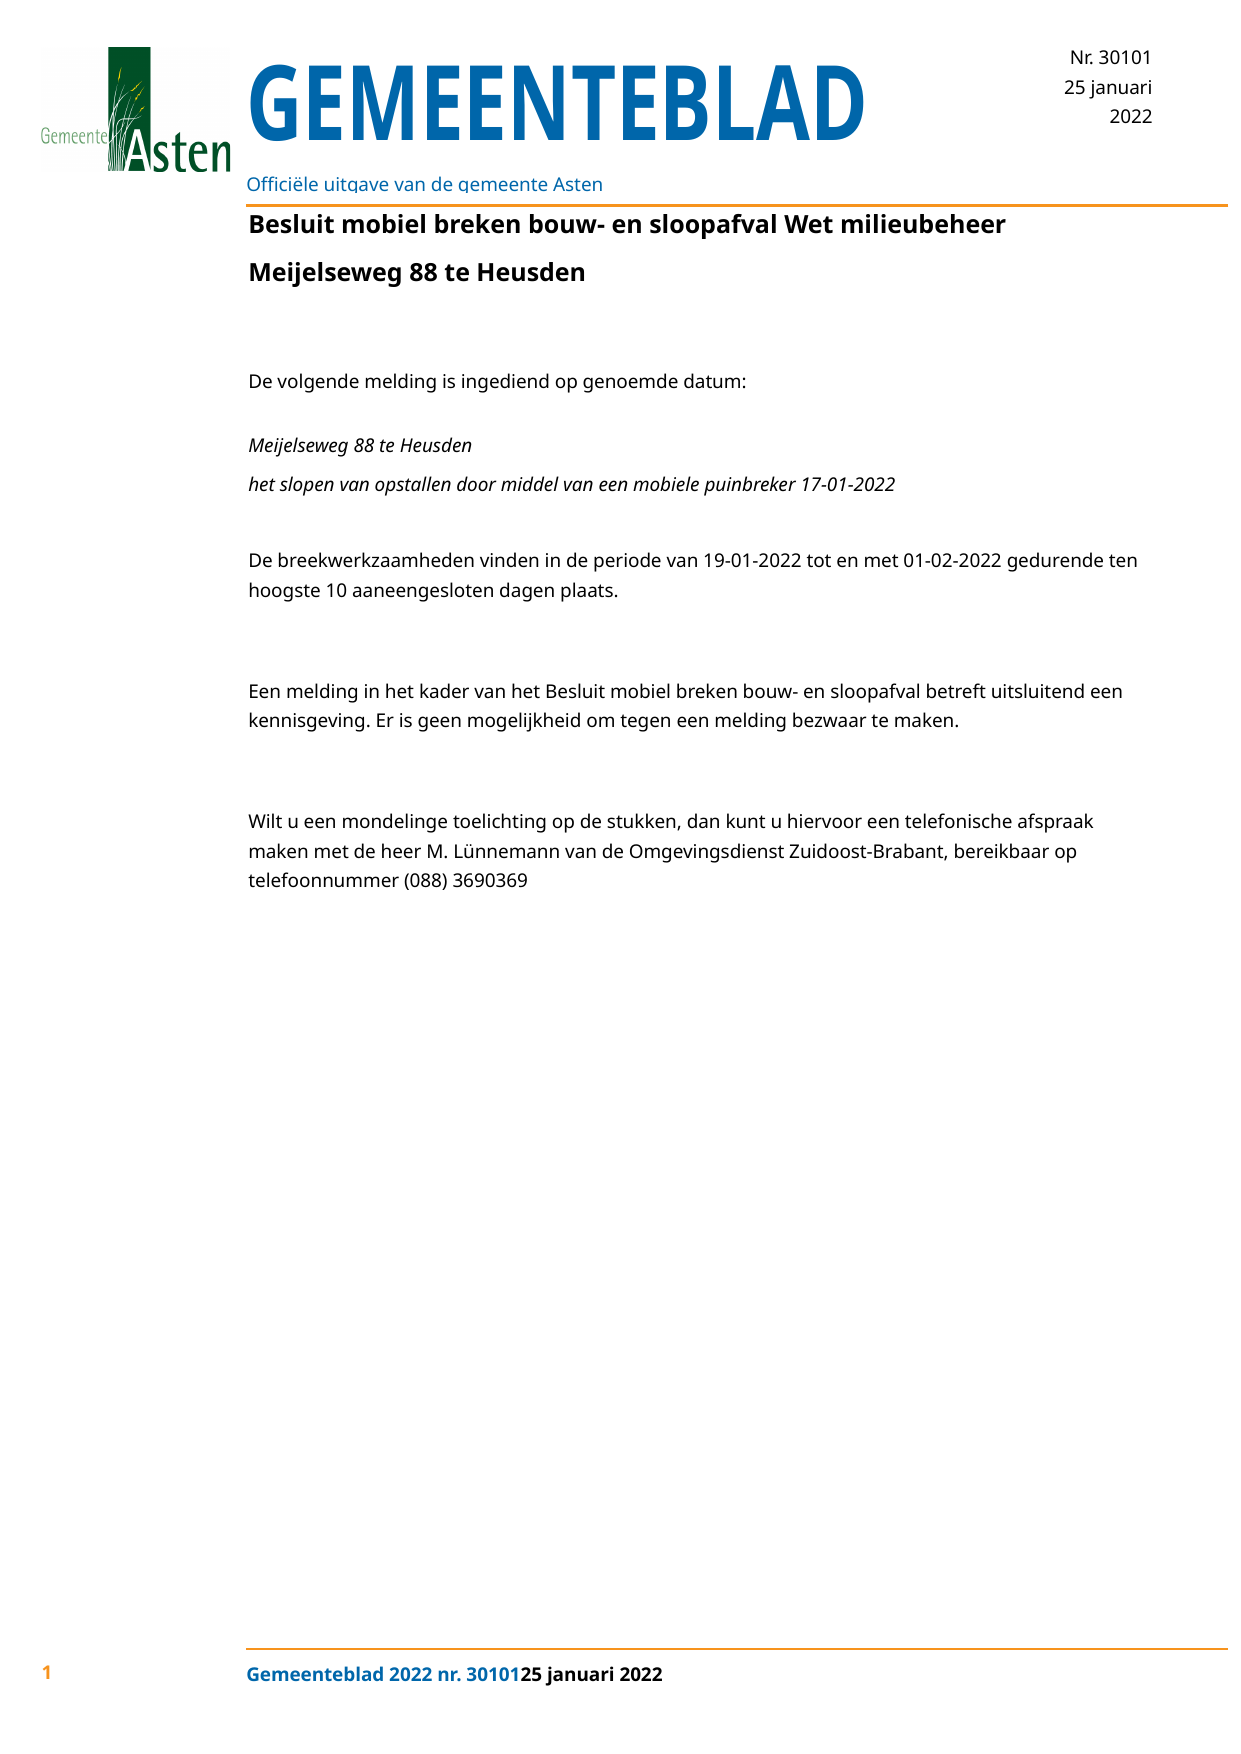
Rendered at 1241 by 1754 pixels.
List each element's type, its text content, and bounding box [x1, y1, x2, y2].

picture [41, 47, 231, 172]
text Besluit mobiel breken bouw- en sloopafval Wet milieubeheer Meijelseweg 88 te Heusden [248, 207, 1152, 288]
text Wilt u een mondelinge toelichting op de stukken, dan kunt u hiervoor een telefonische afspraak maken met de heer M. Lünnemann van de Omgevingsdienst Zuidoost-Brabant, bereikbaar op telefoonnummer (088) 3690369 [248, 808, 1152, 893]
text Een melding in het kader van het Besluit mobiel breken bouw- en sloopafval betreft uitsluitend een kennisgeving. Er is geen mogelijkheid om tegen een melding bezwaar te maken. [248, 678, 1152, 733]
text het slopen van opstallen door middel van een mobiele puinbreker 17-01-2022 [248, 472, 1152, 497]
text De volgende melding is ingediend op genoemde datum: [248, 368, 1152, 394]
text De breekwerkzaamheden vinden in de periode van 19-01-2022 tot en met 01-02-2022 gedurende ten hoogste 10 aaneengesloten dagen plaats. [248, 548, 1152, 603]
text Meijelseweg 88 te Heusden [248, 432, 1152, 458]
